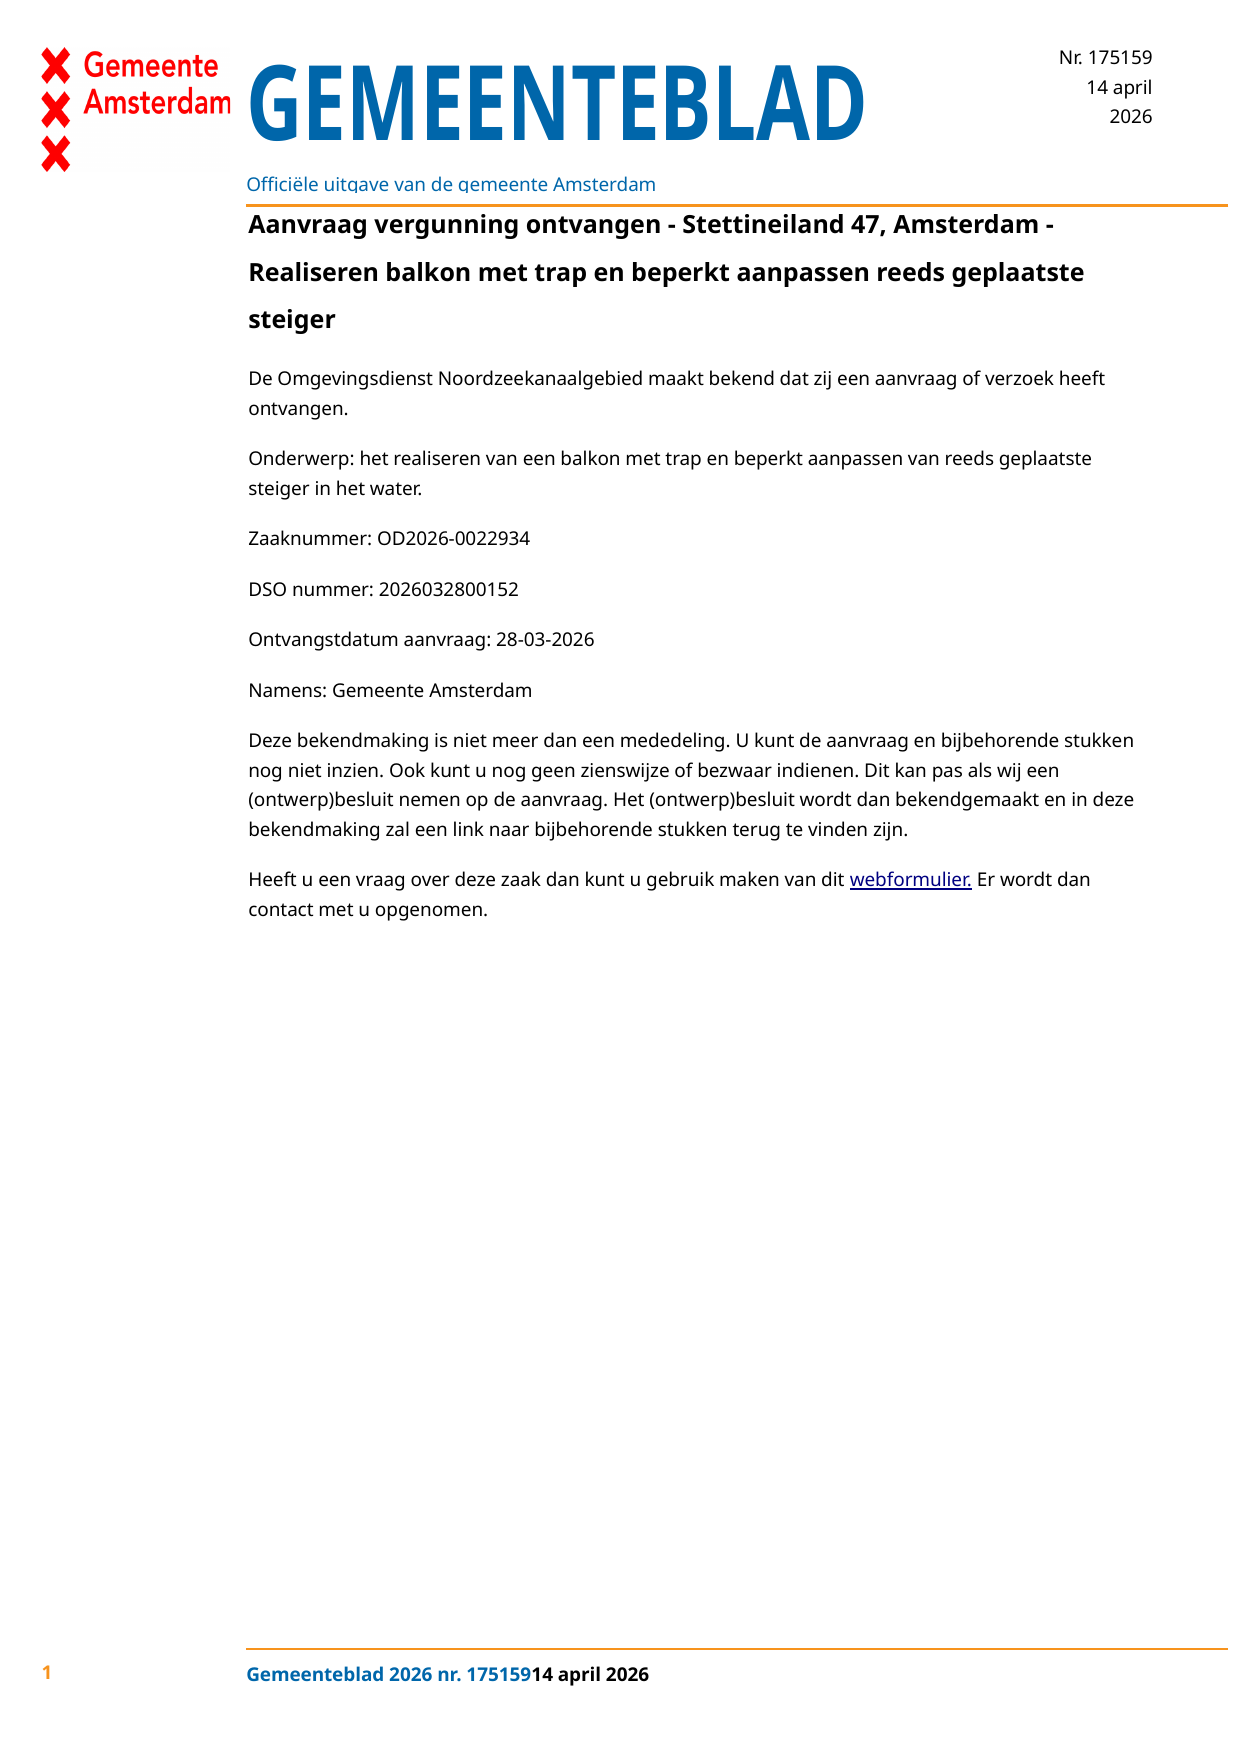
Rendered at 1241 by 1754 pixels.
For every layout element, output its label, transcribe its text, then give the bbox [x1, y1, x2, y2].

text DSO nummer: 2026032800152 [248, 576, 1152, 602]
text Ontvangstdatum aanvraag: 28-03-2026 [248, 626, 1152, 652]
text Heeft u een vraag over deze zaak dan kunt u gebruik maken van dit webformulier. Er wordt dan contact met u opgenomen. [248, 866, 1152, 922]
text De Omgevingsdienst Noordzeekanaalgebied maakt bekend dat zij een aanvraag of verzoek heeft ontvangen. [248, 366, 1152, 421]
text Aanvraag vergunning ontvangen - Stettineiland 47, Amsterdam - Realiseren balkon met trap en beperkt aanpassen reeds geplaatste steiger [248, 207, 1152, 336]
text Zaaknummer: OD2026-0022934 [248, 526, 1152, 551]
text Namens: Gemeente Amsterdam [248, 677, 1152, 702]
picture [41, 47, 231, 172]
text Deze bekendmaking is niet meer dan een mededeling. U kunt de aanvraag en bijbehorende stukken nog niet inzien. Ook kunt u nog geen zienswijze of bezwaar indienen. Dit kan pas als wij een (ontwerp)besluit nemen op de aanvraag. Het (ontwerp)besluit wordt dan bekendgemaakt en in deze bekendmaking zal een link naar bijbehorende stukken terug te vinden zijn. [248, 727, 1152, 842]
text Onderwerp: het realiseren van een balkon met trap en beperkt aanpassen van reeds geplaatste steiger in het water. [248, 446, 1152, 501]
